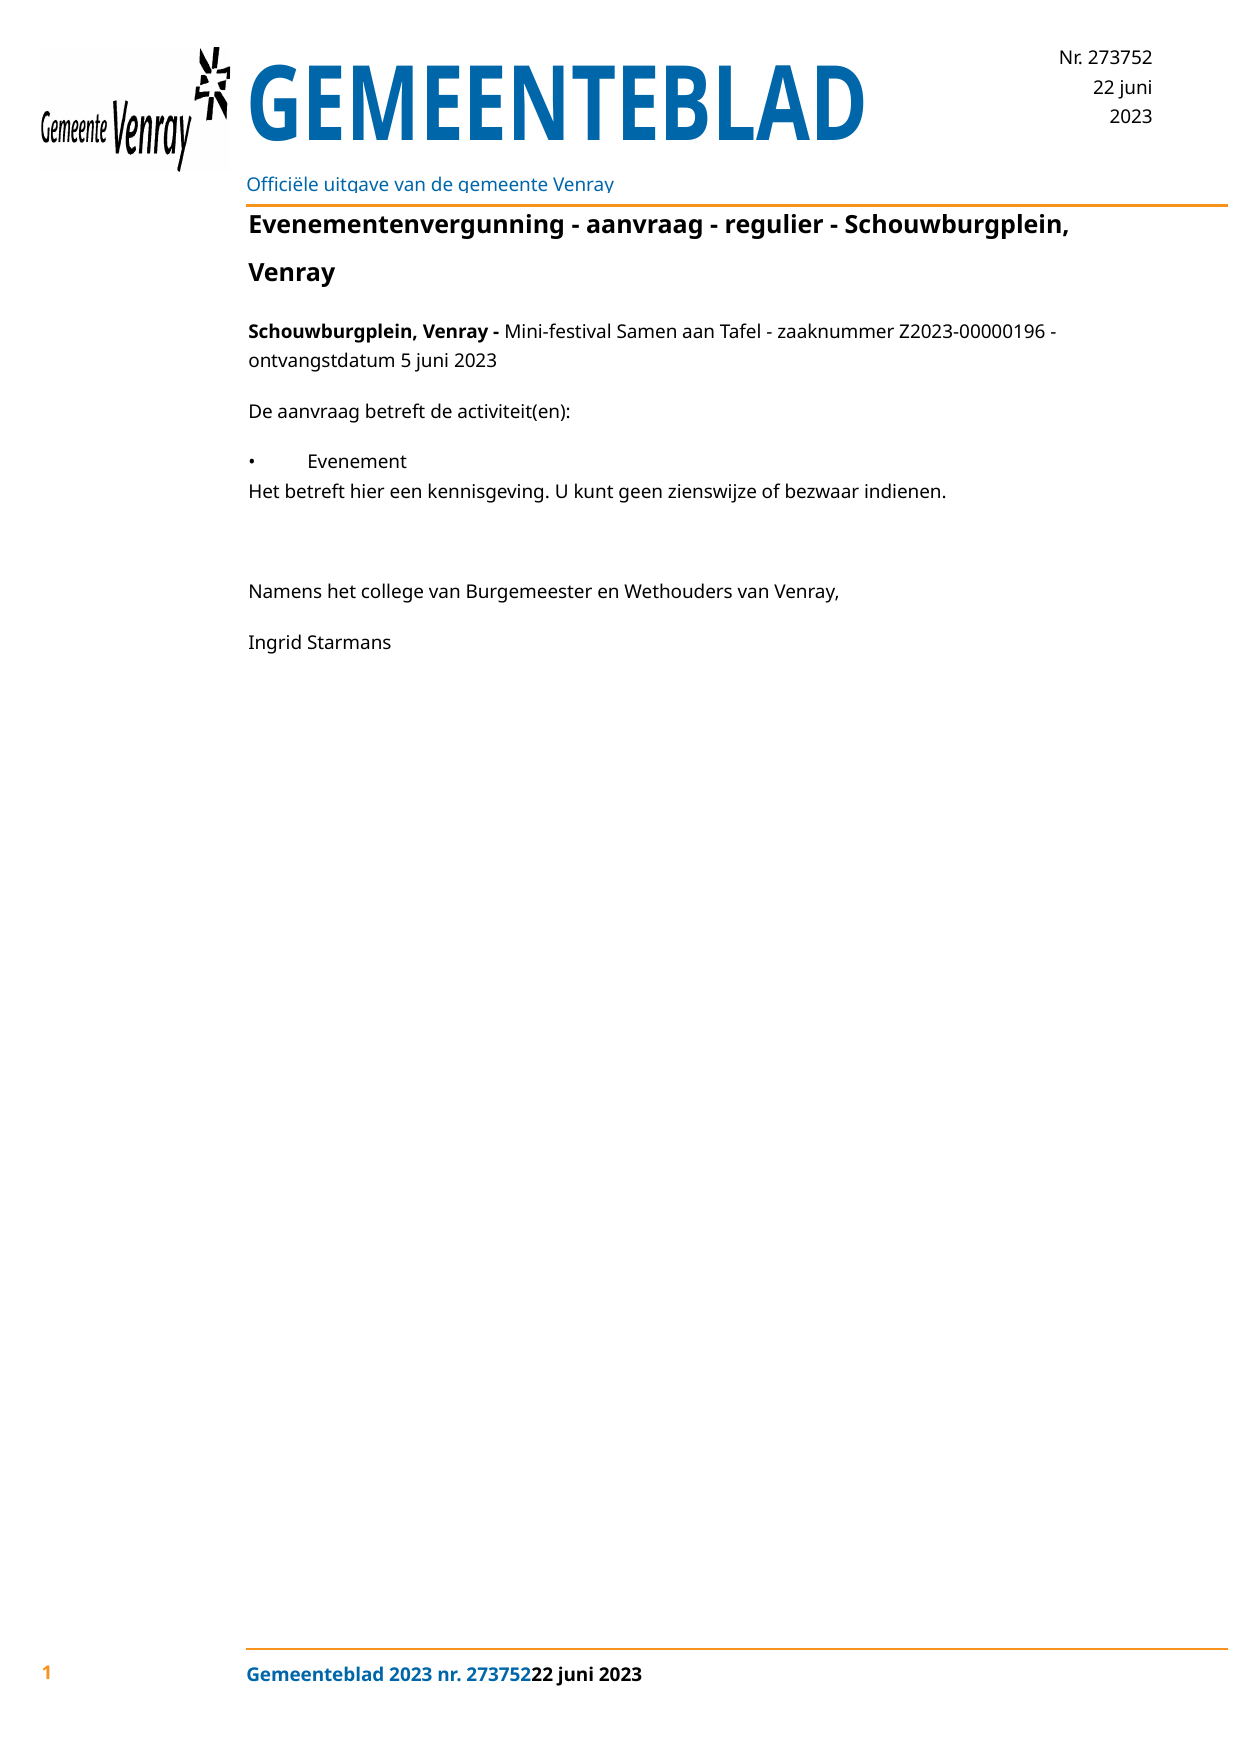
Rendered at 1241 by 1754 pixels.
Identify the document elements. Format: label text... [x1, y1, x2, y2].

text De aanvraag betreft de activiteit(en): [248, 398, 1152, 424]
text Het betreft hier een kennisgeving. U kunt geen zienswijze of bezwaar indienen. [248, 478, 1152, 504]
list Evenement [248, 448, 1152, 474]
text Evenementenvergunning - aanvraag - regulier - Schouwburgplein, Venray [248, 207, 1152, 288]
text Ingrid Starmans [248, 629, 1152, 655]
text Namens het college van Burgemeester en Wethouders van Venray, [248, 579, 1152, 604]
picture [41, 47, 231, 172]
text Schouwburgplein, Venray - Mini-festival Samen aan Tafel - zaaknummer Z2023-00000196 - ontvangstdatum 5 juni 2023 [248, 318, 1152, 373]
